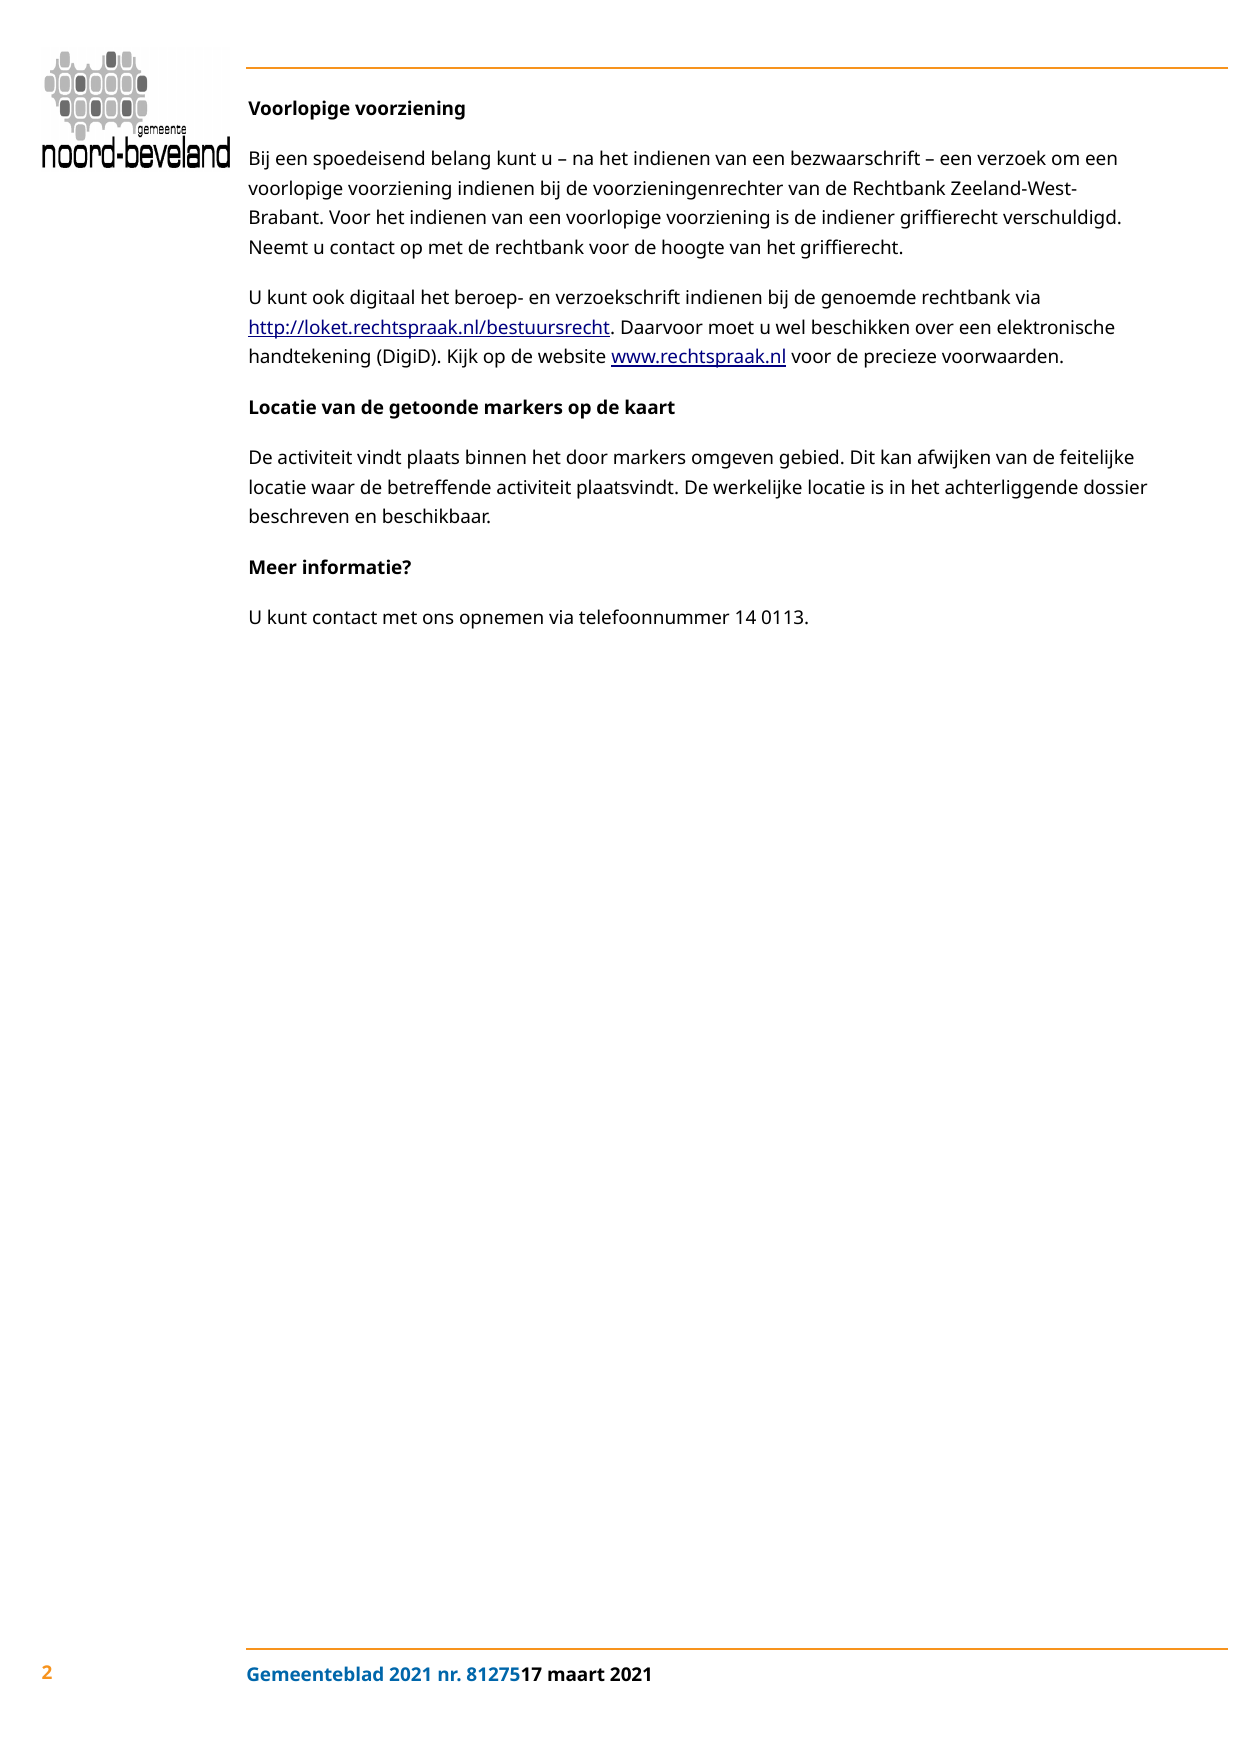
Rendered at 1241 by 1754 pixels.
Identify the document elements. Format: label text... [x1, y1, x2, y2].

text Meer informatie? [248, 554, 1152, 580]
text U kunt ook digitaal het beroep- en verzoekschrift indienen bij de genoemde rechtbank via http://loket.rechtspraak.nl/bestuursrecht. Daarvoor moet u wel beschikken over een elektronische handtekening (DigiD). Kijk op de website www.rechtspraak.nl voor de precieze voorwaarden. [248, 284, 1152, 369]
text Voorlopige voorziening [248, 95, 1152, 121]
picture [41, 47, 231, 172]
text U kunt contact met ons opnemen via telefoonnummer 14 0113. [248, 604, 1152, 630]
text De activiteit vindt plaats binnen het door markers omgeven gebied. Dit kan afwijken van de feitelijke locatie waar de betreffende activiteit plaatsvindt. De werkelijke locatie is in het achterliggende dossier beschreven en beschikbaar. [248, 444, 1152, 529]
text Locatie van de getoonde markers op de kaart [248, 394, 1152, 420]
text Bij een spoedeisend belang kunt u – na het indienen van een bezwaarschrift – een verzoek om een voorlopige voorziening indienen bij de voorzieningenrechter van de Rechtbank Zeeland-West-Brabant. Voor het indienen van een voorlopige voorziening is de indiener griffierecht verschuldigd. Neemt u contact op met de rechtbank voor de hoogte van het griffierecht. [248, 145, 1152, 260]
